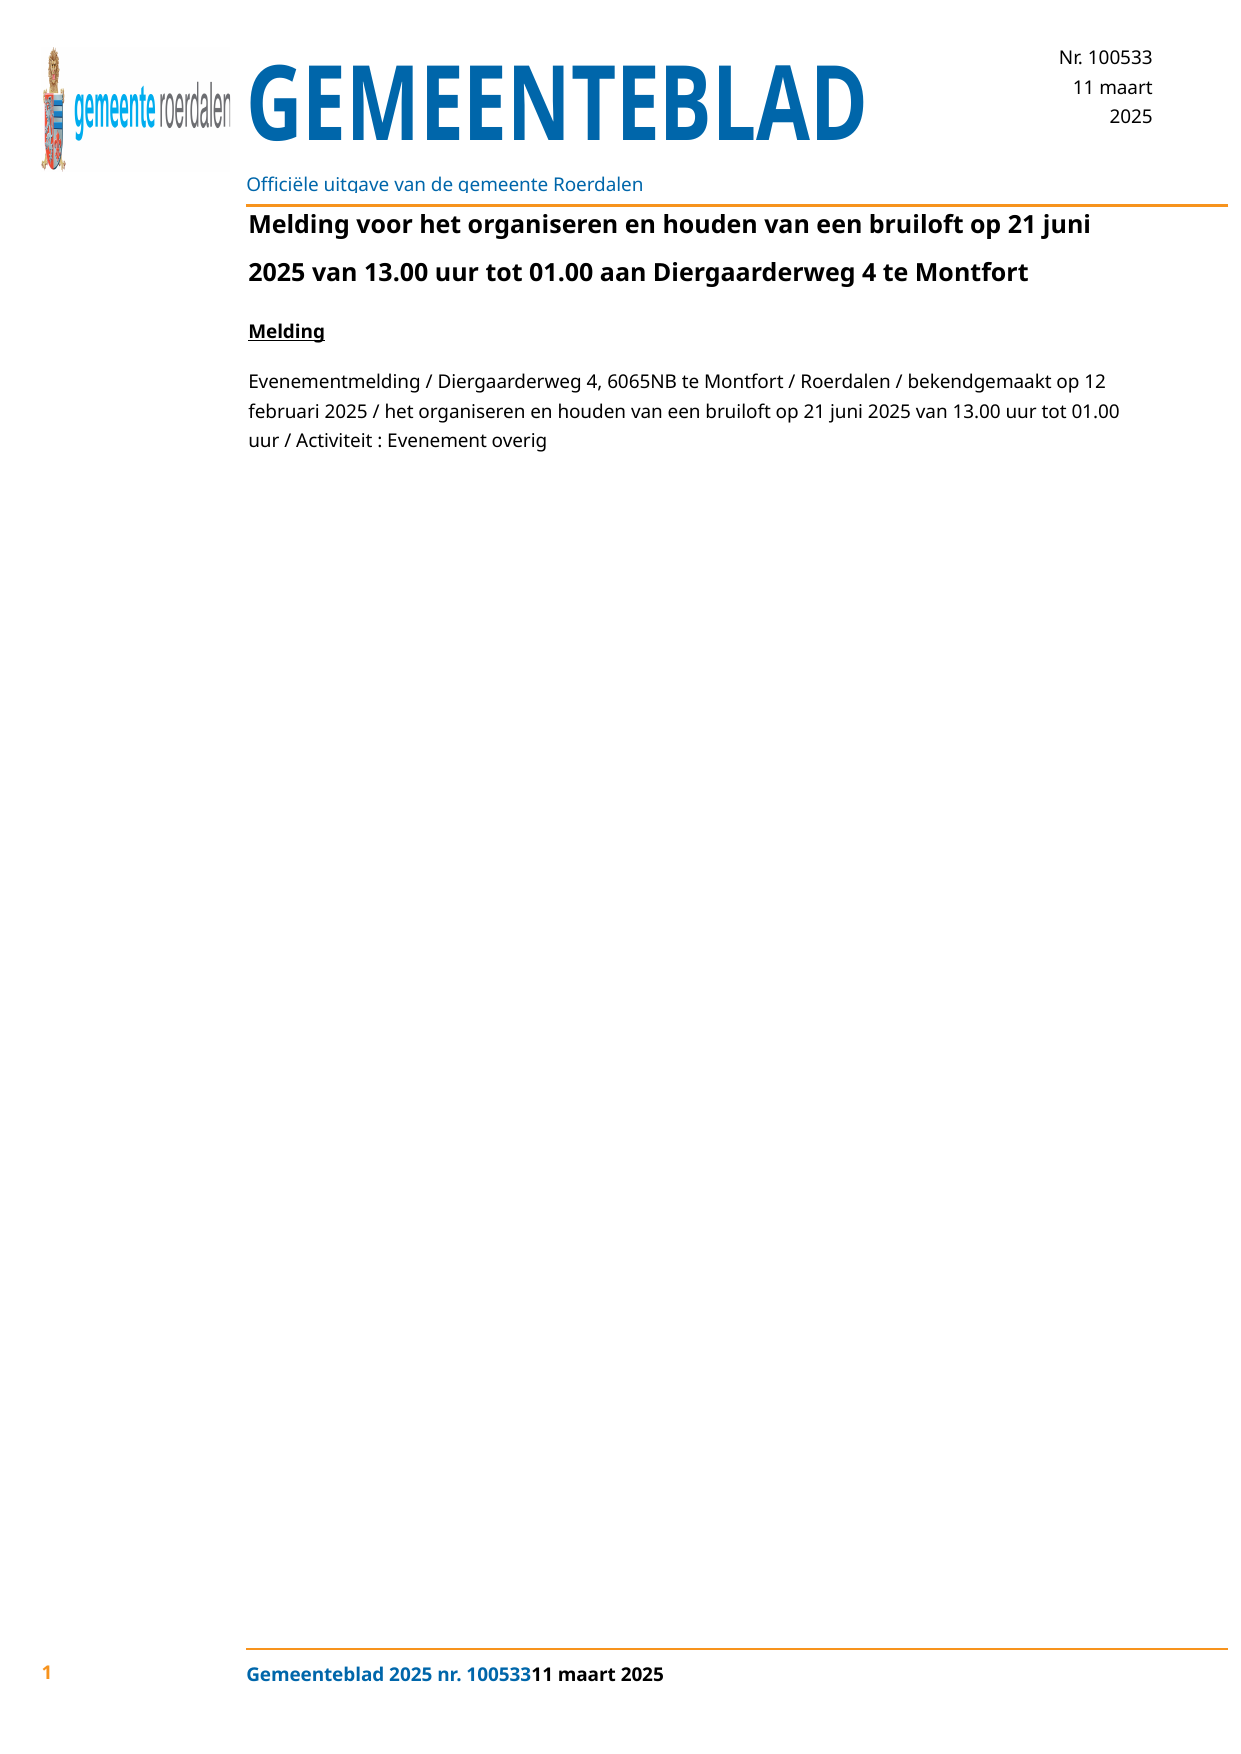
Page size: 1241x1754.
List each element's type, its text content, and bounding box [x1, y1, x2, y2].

text Melding voor het organiseren en houden van een bruiloft op 21 juni 2025 van 13.00 uur tot 01.00 aan Diergaarderweg 4 te Montfort [248, 207, 1152, 288]
picture [41, 47, 231, 172]
text Melding [248, 318, 1152, 344]
text Evenementmelding / Diergaarderweg 4, 6065NB te Montfort / Roerdalen / bekendgemaakt op 12 februari 2025 / het organiseren en houden van een bruiloft op 21 juni 2025 van 13.00 uur tot 01.00 uur / Activiteit : Evenement overig [248, 368, 1152, 453]
